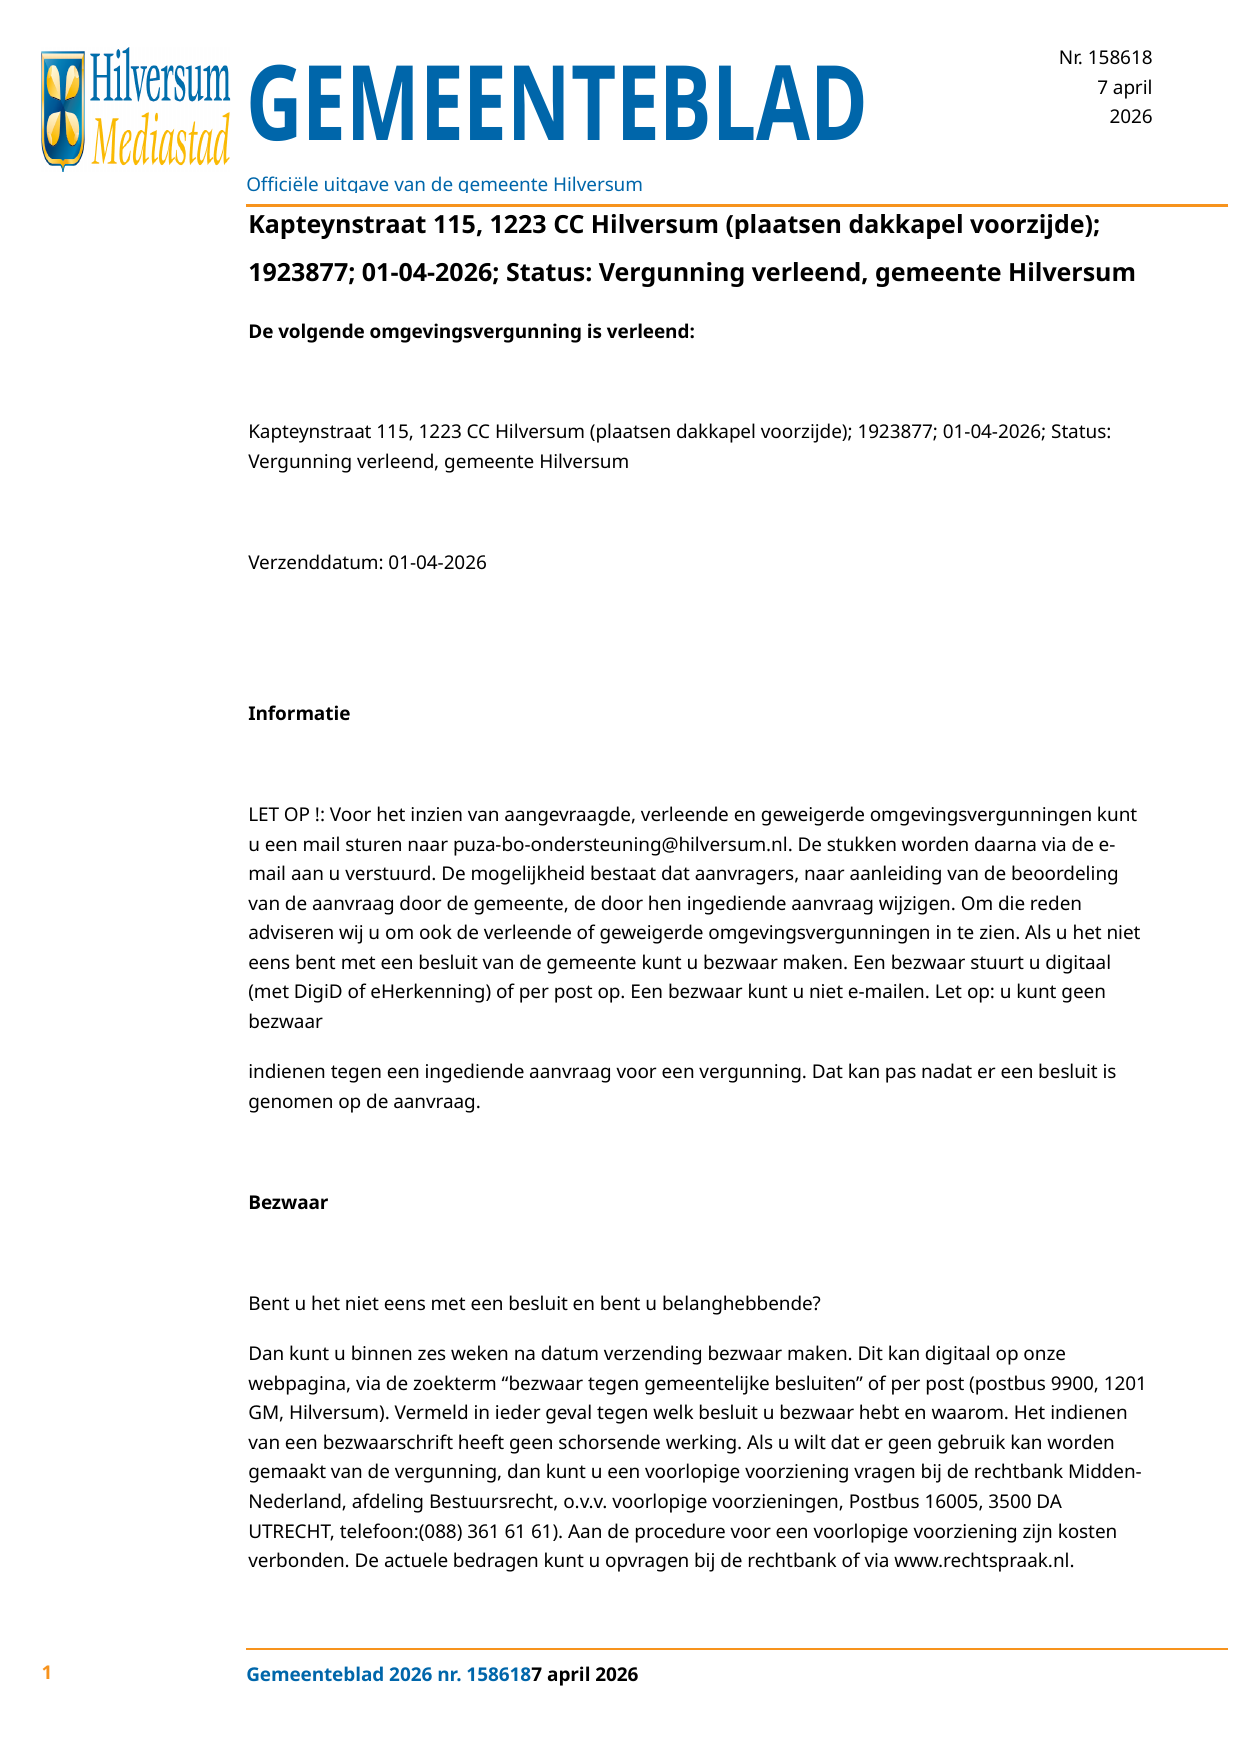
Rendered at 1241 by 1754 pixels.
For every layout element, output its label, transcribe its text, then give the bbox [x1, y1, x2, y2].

text Kapteynstraat 115, 1223 CC Hilversum (plaatsen dakkapel voorzijde); 1923877; 01-04-2026; Status: Vergunning verleend, gemeente Hilversum [248, 419, 1152, 474]
text Kapteynstraat 115, 1223 CC Hilversum (plaatsen dakkapel voorzijde); 1923877; 01-04-2026; Status: Vergunning verleend, gemeente Hilversum [248, 207, 1152, 288]
text Bent u het niet eens met een besluit en bent u belanghebbende? [248, 1290, 1152, 1316]
text Dan kunt u binnen zes weken na datum verzending bezwaar maken. Dit kan digitaal op onze webpagina, via de zoekterm “bezwaar tegen gemeentelijke besluiten” of per post (postbus 9900, 1201 GM, Hilversum). Vermeld in ieder geval tegen welk besluit u bezwaar hebt en waarom. Het indienen van een bezwaarschrift heeft geen schorsende werking. Als u wilt dat er geen gebruik kan worden gemaakt van de vergunning, dan kunt u een voorlopige voorziening vragen bij de rechtbank Midden-Nederland, afdeling Bestuursrecht, o.v.v. voorlopige voorzieningen, Postbus 16005, 3500 DA UTRECHT, telefoon:(088) 361 61 61). Aan de procedure voor een voorlopige voorziening zijn kosten verbonden. De actuele bedragen kunt u opvragen bij de rechtbank of via www.rechtspraak.nl. [248, 1340, 1152, 1573]
text Verzenddatum: 01-04-2026 [248, 549, 1152, 575]
text De volgende omgevingsvergunning is verleend: [248, 318, 1152, 344]
text indienen tegen een ingediende aanvraag voor een vergunning. Dat kan pas nadat er een besluit is genomen op de aanvraag. [248, 1059, 1152, 1114]
text Bezwaar [248, 1189, 1152, 1215]
text Informatie [248, 700, 1152, 726]
picture [41, 47, 231, 172]
text LET OP !: Voor het inzien van aangevraagde, verleende en geweigerde omgevingsvergunningen kunt u een mail sturen naar puza-bo-ondersteuning@hilversum.nl. De stukken worden daarna via de e-mail aan u verstuurd. De mogelijkheid bestaat dat aanvragers, naar aanleiding van de beoordeling van de aanvraag door de gemeente, de door hen ingediende aanvraag wijzigen. Om die reden adviseren wij u om ook de verleende of geweigerde omgevingsvergunningen in te zien. Als u het niet eens bent met een besluit van de gemeente kunt u bezwaar maken. Een bezwaar stuurt u digitaal (met DigiD of eHerkenning) of per post op. Een bezwaar kunt u niet e-mailen. Let op: u kunt geen bezwaar [248, 801, 1152, 1034]
